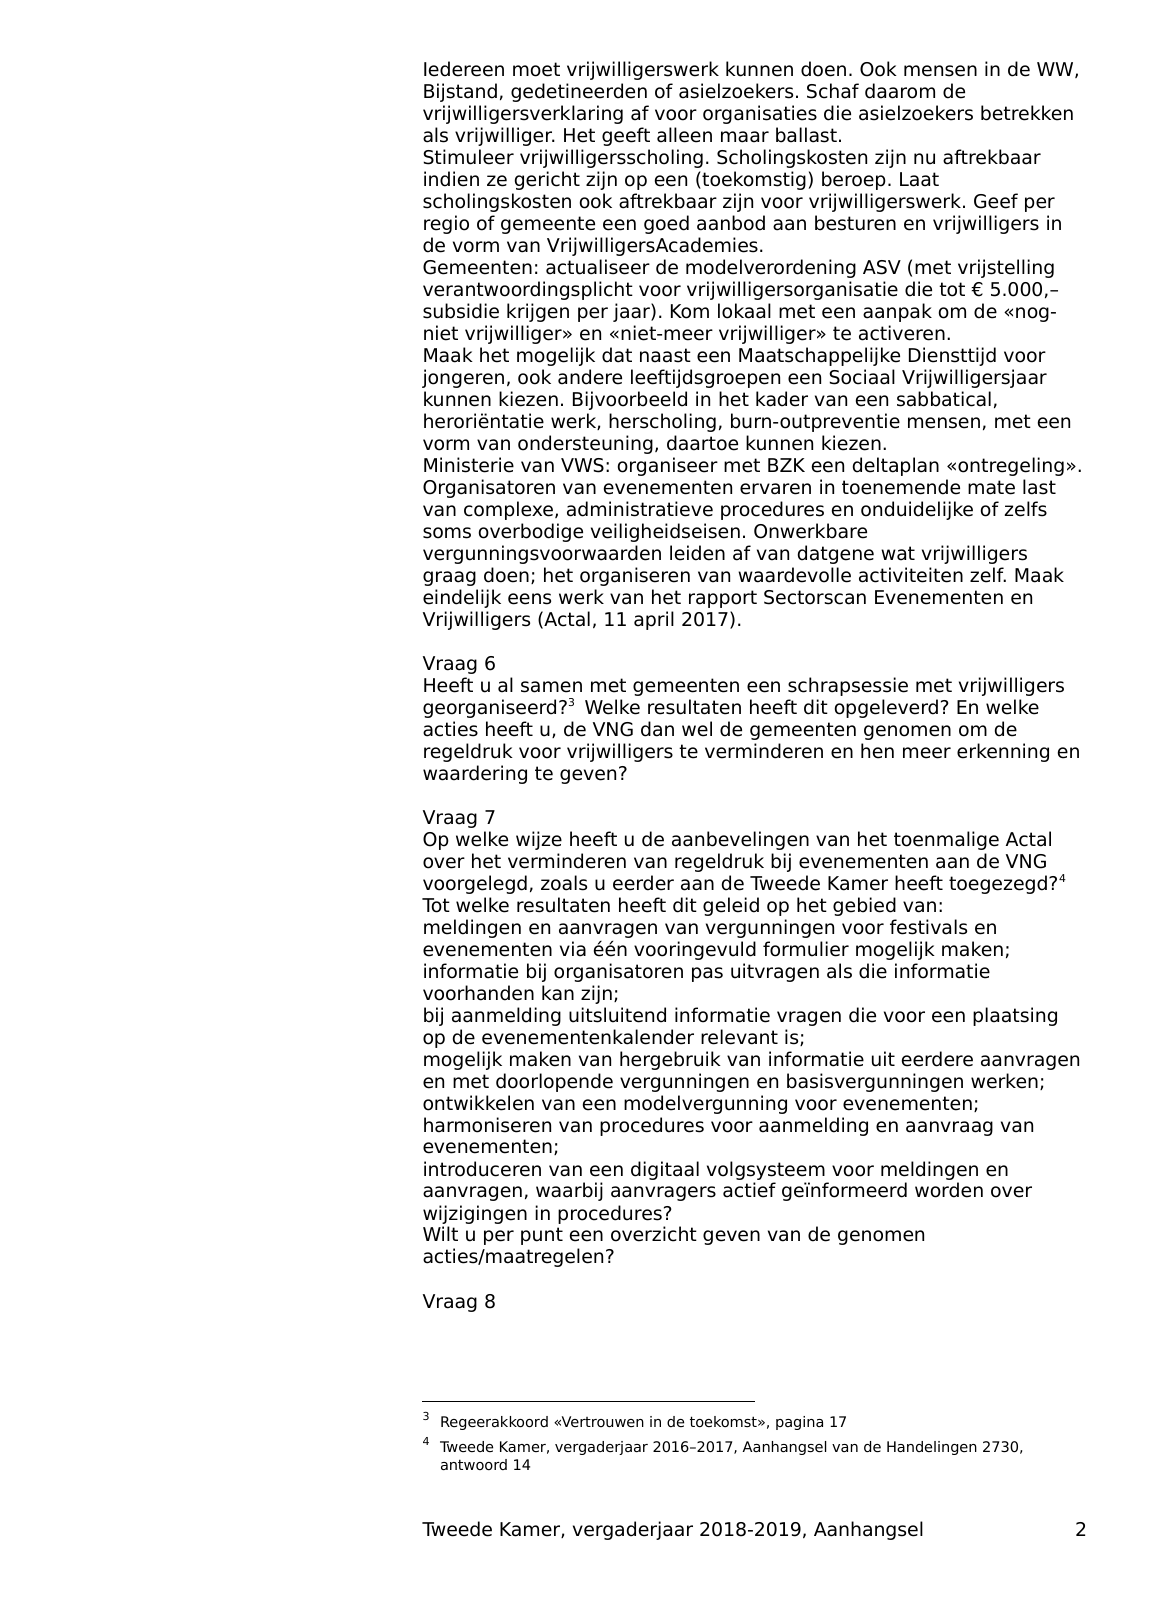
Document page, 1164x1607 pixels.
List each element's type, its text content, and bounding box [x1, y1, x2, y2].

text mogelijk maken van hergebruik van informatie uit eerdere aanvragen en met doorlopende vergunningen en basisvergunningen werken; [422, 1048, 1087, 1092]
text bij aanmelding uitsluitend informatie vragen die voor een plaatsing op de evenementenkalender relevant is; [422, 1004, 1087, 1048]
text Regeerakkoord «Vertrouwen in de toekomst», pagina 17 [422, 1410, 1087, 1432]
text Vraag 7 [422, 807, 1087, 829]
text Iedereen moet vrijwilligerswerk kunnen doen. Ook mensen in de WW, Bijstand, gedetineerden of asielzoekers. Schaf daarom de vrijwilligersverklaring af voor organisaties die asielzoekers betrekken als vrijwilliger. Het geeft alleen maar ballast. [422, 59, 1087, 147]
text ontwikkelen van een modelvergunning voor evenementen; [422, 1092, 1087, 1114]
text informatie bij organisatoren pas uitvragen als die informatie voorhanden kan zijn; [422, 961, 1087, 1004]
text Tweede Kamer, vergaderjaar 2016–2017, Aanhangsel van de Handelingen 2730, antwoord 14 [422, 1435, 1087, 1474]
text Vraag 8 [422, 1291, 1087, 1312]
text Wilt u per punt een overzicht geven van de genomen acties/maatregelen? [422, 1224, 1087, 1268]
text Ministerie van VWS: organiseer met BZK een deltaplan «ontregeling». Organisatoren van evenementen ervaren in toenemende mate last van complexe, administratieve procedures en onduidelijke of zelfs soms overbodige veiligheidseisen. Onwerkbare vergunningsvoorwaarden leiden af van datgene wat vrijwilligers graag doen; het organiseren van waardevolle activiteiten zelf. Maak eindelijk eens werk van het rapport Sectorscan Evenementen en Vrijwilligers (Actal, 11 april 2017). [422, 455, 1087, 631]
text harmoniseren van procedures voor aanmelding en aanvraag van evenementen; [422, 1114, 1087, 1158]
text Op welke wijze heeft u de aanbevelingen van het toenmalige Actal over het verminderen van regeldruk bij evenementen aan de VNG voorgelegd, zoals u eerder aan de Tweede Kamer heeft toegezegd? Tot welke resultaten heeft dit geleid op het gebied van: [422, 829, 1087, 917]
text Heeft u al samen met gemeenten een schrapsessie met vrijwilligers georganiseerd? Welke resultaten heeft dit opgeleverd? En welke acties heeft u, de VNG dan wel de gemeenten genomen om de regeldruk voor vrijwilligers te verminderen en hen meer erkenning en waardering te geven? [422, 675, 1087, 784]
text Vraag 6 [422, 653, 1087, 675]
text Maak het mogelijk dat naast een Maatschappelijke Diensttijd voor jongeren, ook andere leeftijdsgroepen een Sociaal Vrijwilligersjaar kunnen kiezen. Bijvoorbeeld in het kader van een sabbatical, heroriëntatie werk, herscholing, burn-outpreventie mensen, met een vorm van ondersteuning, daartoe kunnen kiezen. [422, 345, 1087, 455]
text Gemeenten: actualiseer de modelverordening ASV (met vrijstelling verantwoordingsplicht voor vrijwilligersorganisatie die tot € 5.000,– subsidie krijgen per jaar). Kom lokaal met een aanpak om de «nog-niet vrijwilliger» en «niet-meer vrijwilliger» te activeren. [422, 257, 1087, 345]
text meldingen en aanvragen van vergunningen voor festivals en evenementen via één vooringevuld formulier mogelijk maken; [422, 917, 1087, 961]
text introduceren van een digitaal volgsysteem voor meldingen en aanvragen, waarbij aanvragers actief geïnformeerd worden over wijzigingen in procedures? [422, 1158, 1087, 1224]
text Stimuleer vrijwilligersscholing. Scholingskosten zijn nu aftrekbaar indien ze gericht zijn op een (toekomstig) beroep. Laat scholingskosten ook aftrekbaar zijn voor vrijwilligerswerk. Geef per regio of gemeente een goed aanbod aan besturen en vrijwilligers in de vorm van VrijwilligersAcademies. [422, 147, 1087, 257]
